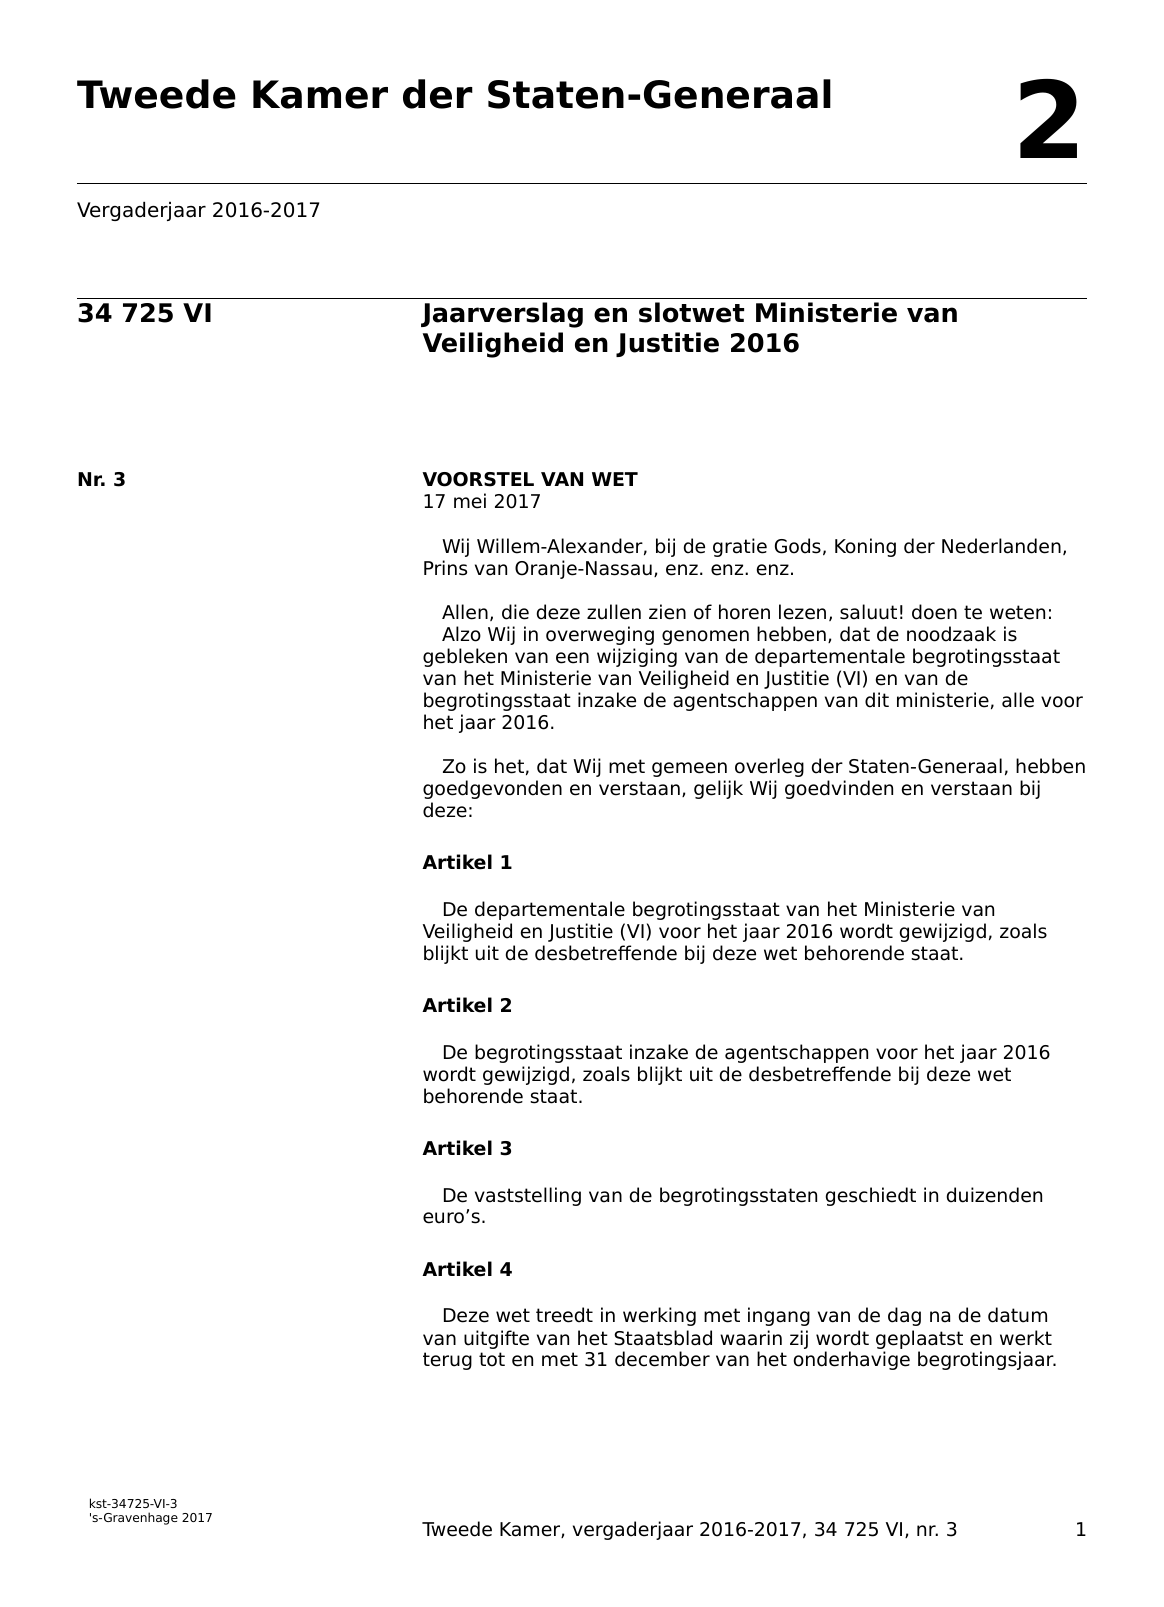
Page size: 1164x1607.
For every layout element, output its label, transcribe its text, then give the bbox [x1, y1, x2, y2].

text 's-Gravenhage 2017 [88, 1511, 323, 1525]
subtitle Artikel 4 [422, 1258, 1087, 1280]
table_cell Vergaderjaar 2016-2017 [77, 184, 1087, 298]
subtitle Artikel 3 [422, 1137, 1087, 1159]
text 17 mei 2017 [422, 491, 1087, 513]
text Zo is het, dat Wij met gemeen overleg der Staten-Generaal, hebben goedgevonden en verstaan, gelijk Wij goedvinden en verstaan bij deze: [422, 756, 1087, 822]
text De vaststelling van de begrotingsstaten geschiedt in duizenden euro’s. [422, 1184, 1087, 1228]
subtitle Nr. 3 VOORSTEL VAN WET [77, 469, 1087, 491]
text kst-34725-VI-3 [88, 1497, 323, 1511]
text De departementale begrotingsstaat van het Ministerie van Veiligheid en Justitie (VI) voor het jaar 2016 wordt gewijzigd, zoals blijkt uit de desbetreffende bij deze wet behorende staat. [422, 899, 1087, 964]
text Wij Willem-Alexander, bij de gratie Gods, Koning der Nederlanden, Prins van Oranje-Nassau, enz. enz. enz. [422, 536, 1087, 579]
table_header Tweede Kamer der Staten-Generaal [77, 59, 886, 183]
text De begrotingsstaat inzake de agentschappen voor het jaar 2016 wordt gewijzigd, zoals blijkt uit de desbetreffende bij deze wet behorende staat. [422, 1042, 1087, 1107]
table_header 2 [886, 59, 1087, 183]
subtitle 34 725 VI Jaarverslag en slotwet Ministerie van Veiligheid en Justitie 2016 [77, 299, 1087, 358]
subtitle Artikel 1 [422, 852, 1087, 874]
text Deze wet treedt in werking met ingang van de dag na de datum van uitgifte van het Staatsblad waarin zij wordt geplaatst en werkt terug tot en met 31 december van het onderhavige begrotingsjaar. [422, 1305, 1087, 1371]
subtitle Artikel 2 [422, 994, 1087, 1017]
text Allen, die deze zullen zien of horen lezen, saluut! doen te weten: [422, 602, 1087, 624]
text Alzo Wij in overweging genomen hebben, dat de noodzaak is gebleken van een wijziging van de departementale begrotingsstaat van het Ministerie van Veiligheid en Justitie (VI) en van de begrotingsstaat inzake de agentschappen van dit ministerie, alle voor het jaar 2016. [422, 624, 1087, 733]
